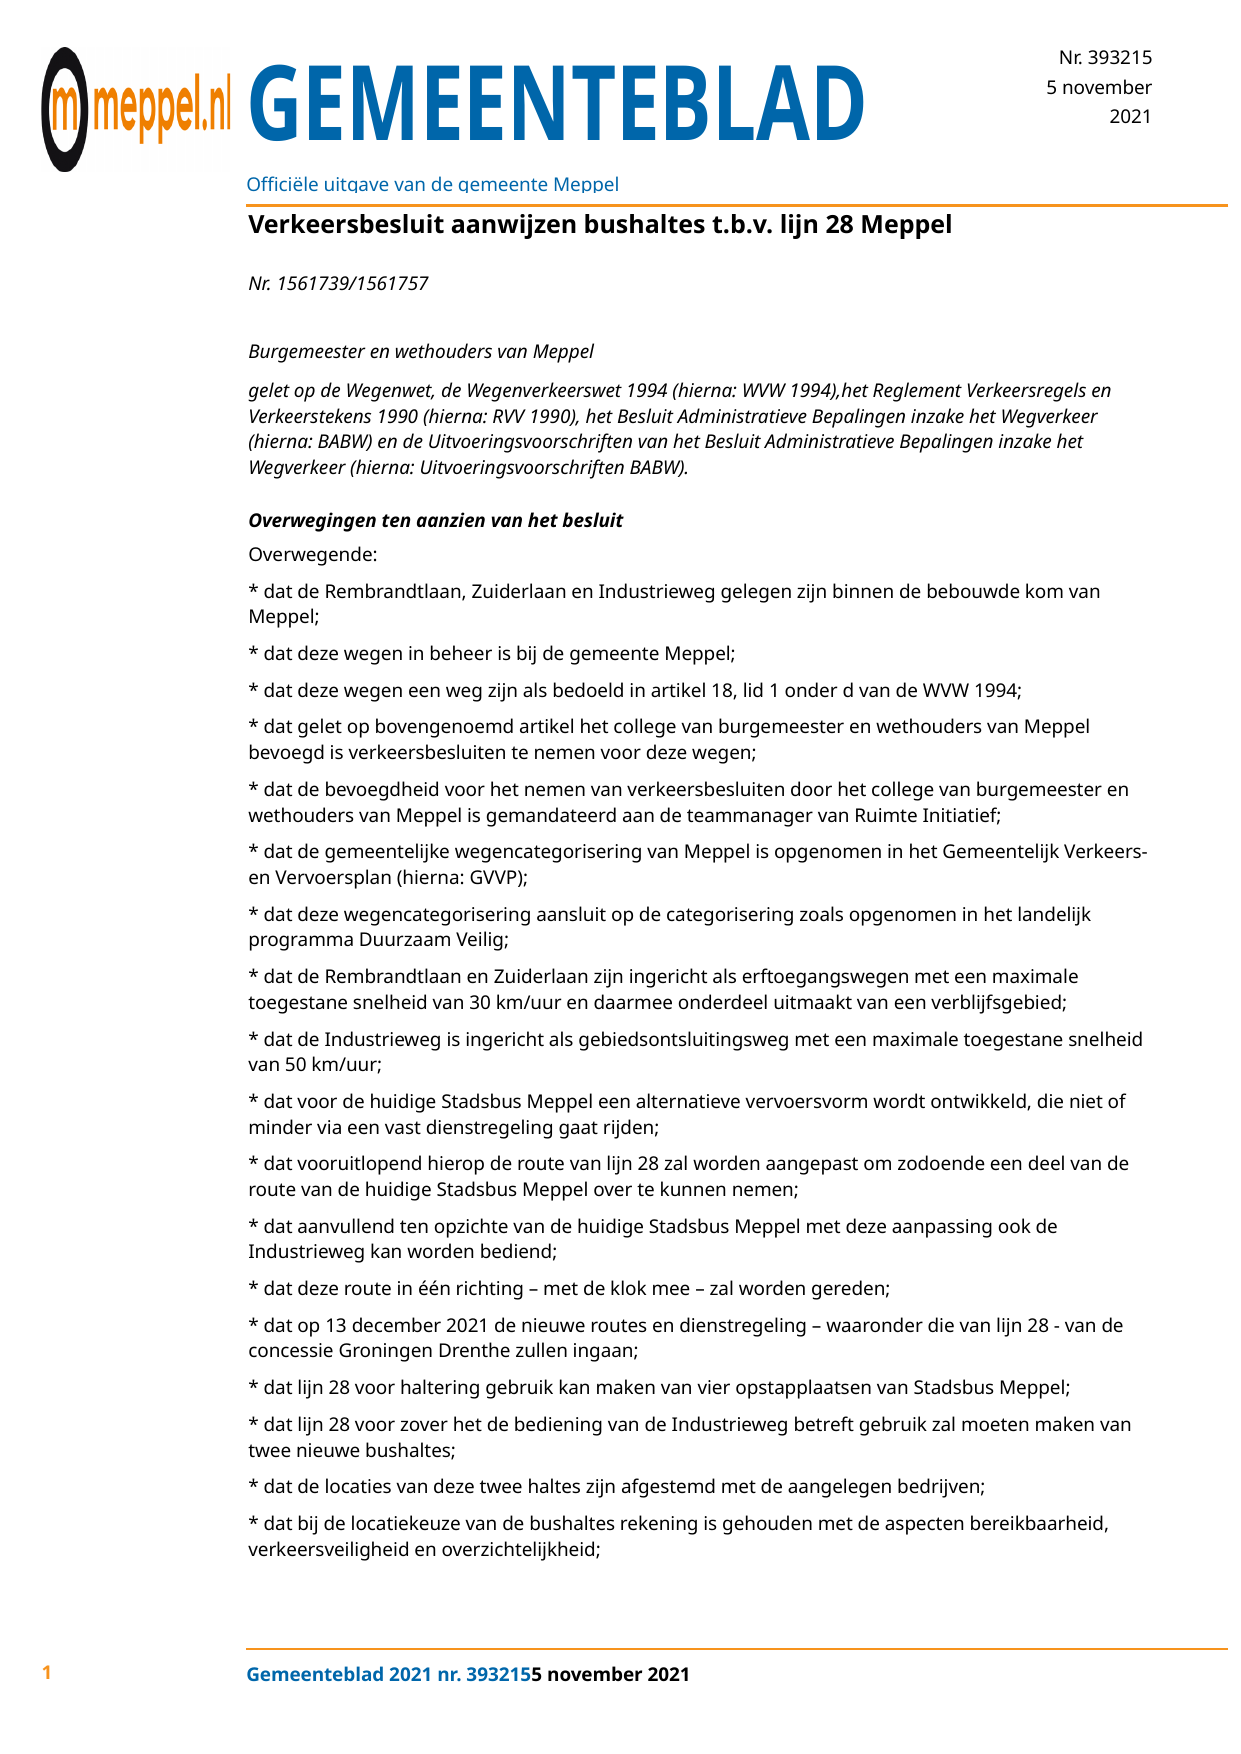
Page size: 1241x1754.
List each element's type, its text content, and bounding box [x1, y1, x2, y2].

text * dat lijn 28 voor haltering gebruik kan maken van vier opstapplaatsen van Stadsbus Meppel; [248, 1374, 1152, 1400]
text * dat deze route in één richting – met de klok mee – zal worden gereden; [248, 1275, 1152, 1301]
text * dat lijn 28 voor zover het de bediening van de Industrieweg betreft gebruik zal moeten maken van twee nieuwe bushaltes; [248, 1411, 1152, 1462]
text * dat aanvullend ten opzichte van de huidige Stadsbus Meppel met deze aanpassing ook de Industrieweg kan worden bediend; [248, 1213, 1152, 1264]
text * dat bij de locatiekeuze van de bushaltes rekening is gehouden met de aspecten bereikbaarheid, verkeersveiligheid en overzichtelijkheid; [248, 1510, 1152, 1562]
text Nr. 1561739/1561757 [248, 270, 1152, 296]
text * dat de Rembrandtlaan en Zuiderlaan zijn ingericht als erftoegangswegen met een maximale toegestane snelheid van 30 km/uur en daarmee onderdeel uitmaakt van een verblijfsgebied; [248, 963, 1152, 1015]
text * dat de Rembrandtlaan, Zuiderlaan en Industrieweg gelegen zijn binnen de bebouwde kom van Meppel; [248, 578, 1152, 629]
text * dat de locaties van deze twee haltes zijn afgestemd met de aangelegen bedrijven; [248, 1473, 1152, 1499]
text * dat de bevoegdheid voor het nemen van verkeersbesluiten door het college van burgemeester en wethouders van Meppel is gemandateerd aan de teammanager van Ruimte Initiatief; [248, 776, 1152, 828]
text * dat deze wegen een weg zijn als bedoeld in artikel 18, lid 1 onder d van de WVW 1994; [248, 677, 1152, 703]
text * dat de gemeentelijke wegencategorisering van Meppel is opgenomen in het Gemeentelijk Verkeers- en Vervoersplan (hierna: GVVP); [248, 838, 1152, 890]
text Overwegende: [248, 541, 1152, 567]
text * dat gelet op bovengenoemd artikel het college van burgemeester en wethouders van Meppel bevoegd is verkeersbesluiten te nemen voor deze wegen; [248, 714, 1152, 765]
text Verkeersbesluit aanwijzen bushaltes t.b.v. lijn 28 Meppel [248, 207, 1152, 241]
text Burgemeester en wethouders van Meppel [248, 338, 1152, 364]
text * dat vooruitlopend hierop de route van lijn 28 zal worden aangepast om zodoende een deel van de route van de huidige Stadsbus Meppel over te kunnen nemen; [248, 1151, 1152, 1202]
text * dat op 13 december 2021 de nieuwe routes en dienstregeling – waaronder die van lijn 28 - van de concessie Groningen Drenthe zullen ingaan; [248, 1312, 1152, 1363]
text gelet op de Wegenwet, de Wegenverkeerswet 1994 (hierna: WVW 1994),het Reglement Verkeersregels en Verkeerstekens 1990 (hierna: RVV 1990), het Besluit Administratieve Bepalingen inzake het Wegverkeer (hierna: BABW) en de Uitvoeringsvoorschriften van het Besluit Administratieve Bepalingen inzake het Wegverkeer (hierna: Uitvoeringsvoorschriften BABW). [248, 377, 1152, 480]
text * dat voor de huidige Stadsbus Meppel een alternatieve vervoersvorm wordt ontwikkeld, die niet of minder via een vast dienstregeling gaat rijden; [248, 1088, 1152, 1139]
picture [41, 47, 231, 172]
text * dat deze wegencategorisering aansluit op de categorisering zoals opgenomen in het landelijk programma Duurzaam Veilig; [248, 901, 1152, 952]
text * dat deze wegen in beheer is bij de gemeente Meppel; [248, 640, 1152, 666]
text * dat de Industrieweg is ingericht als gebiedsontsluitingsweg met een maximale toegestane snelheid van 50 km/uur; [248, 1026, 1152, 1077]
text Overwegingen ten aanzien van het besluit [248, 507, 1152, 533]
